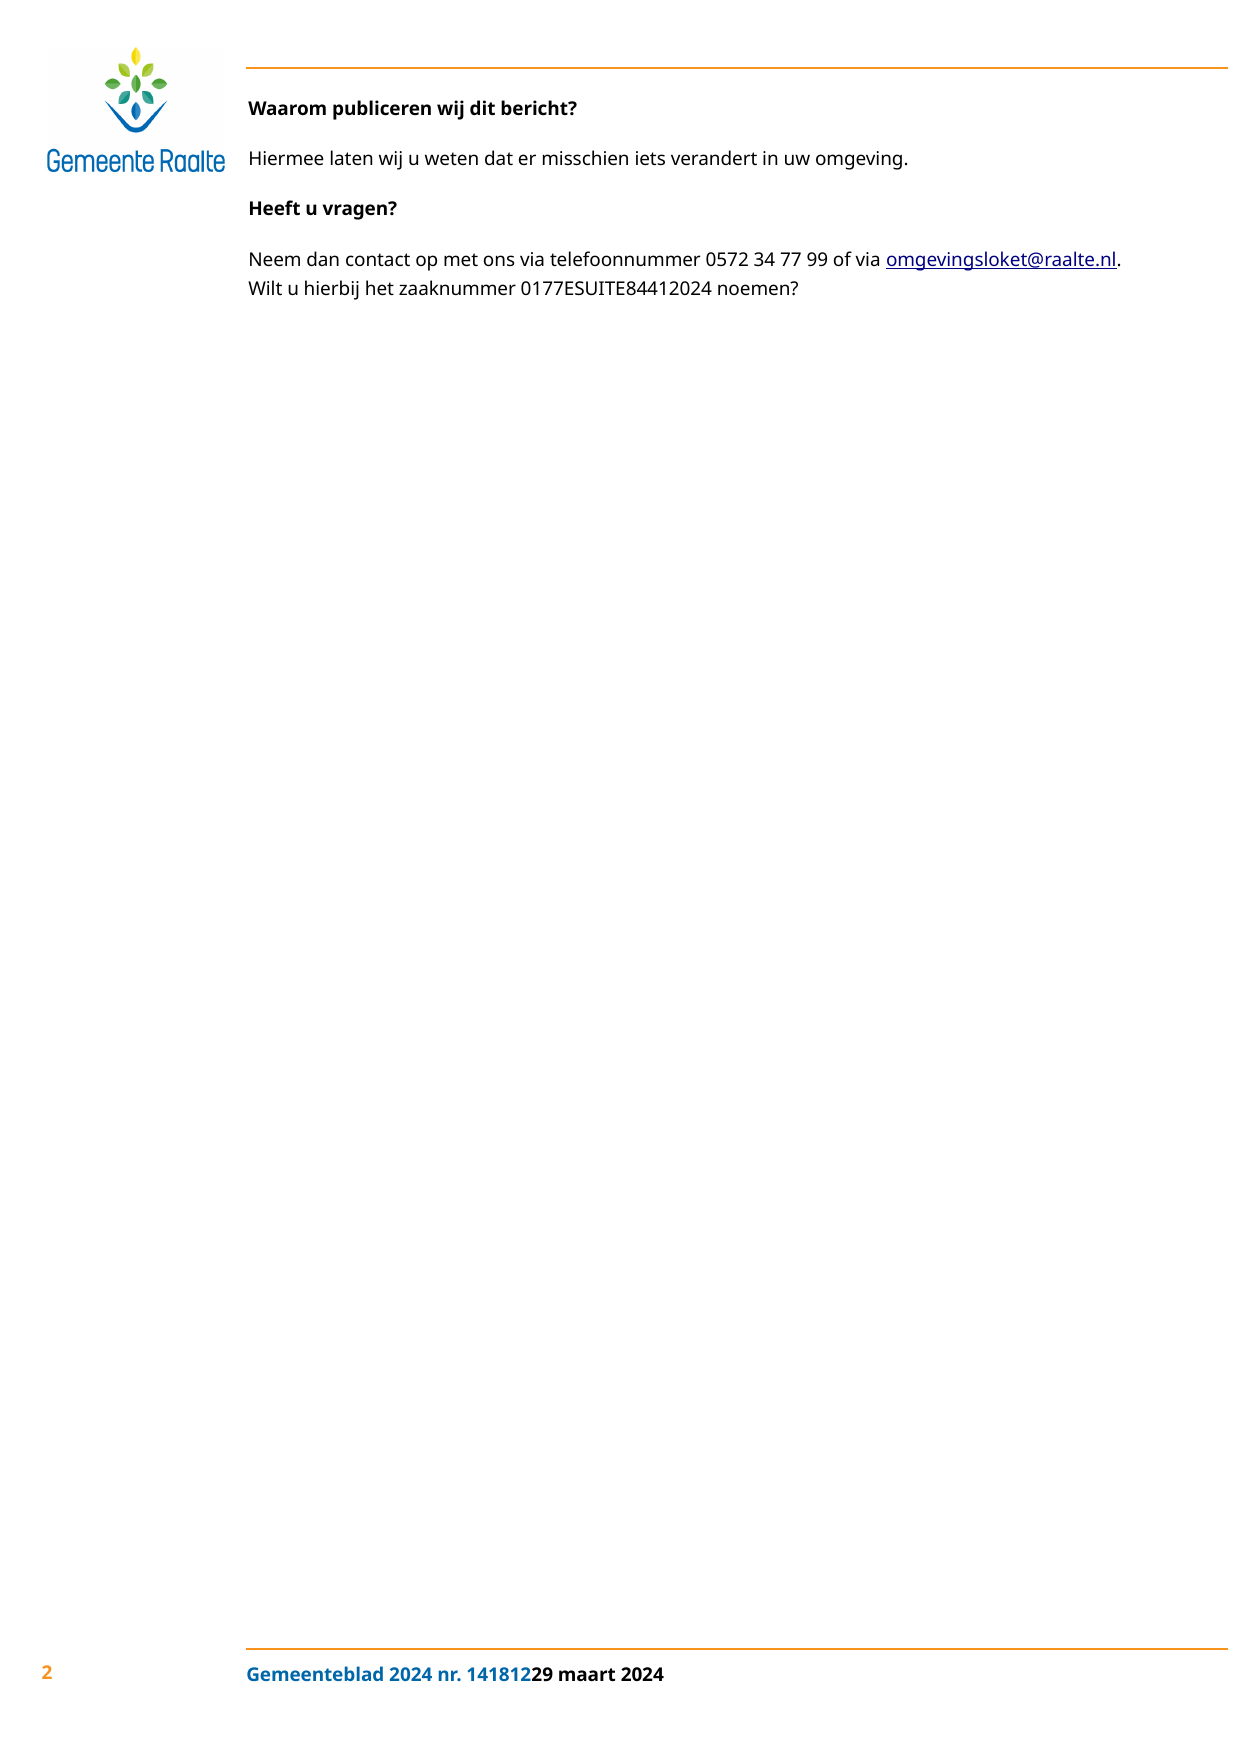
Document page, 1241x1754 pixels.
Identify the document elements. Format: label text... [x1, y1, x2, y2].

text Heeft u vragen? [248, 196, 1152, 221]
text Waarom publiceren wij dit bericht? [248, 95, 1152, 121]
picture [41, 47, 231, 172]
text Neem dan contact op met ons via telefoonnummer 0572 34 77 99 of via omgevingsloket@raalte.nl. Wilt u hierbij het zaaknummer 0177ESUITE84412024 noemen? [248, 246, 1152, 301]
text Hiermee laten wij u weten dat er misschien iets verandert in uw omgeving. [248, 145, 1152, 171]
